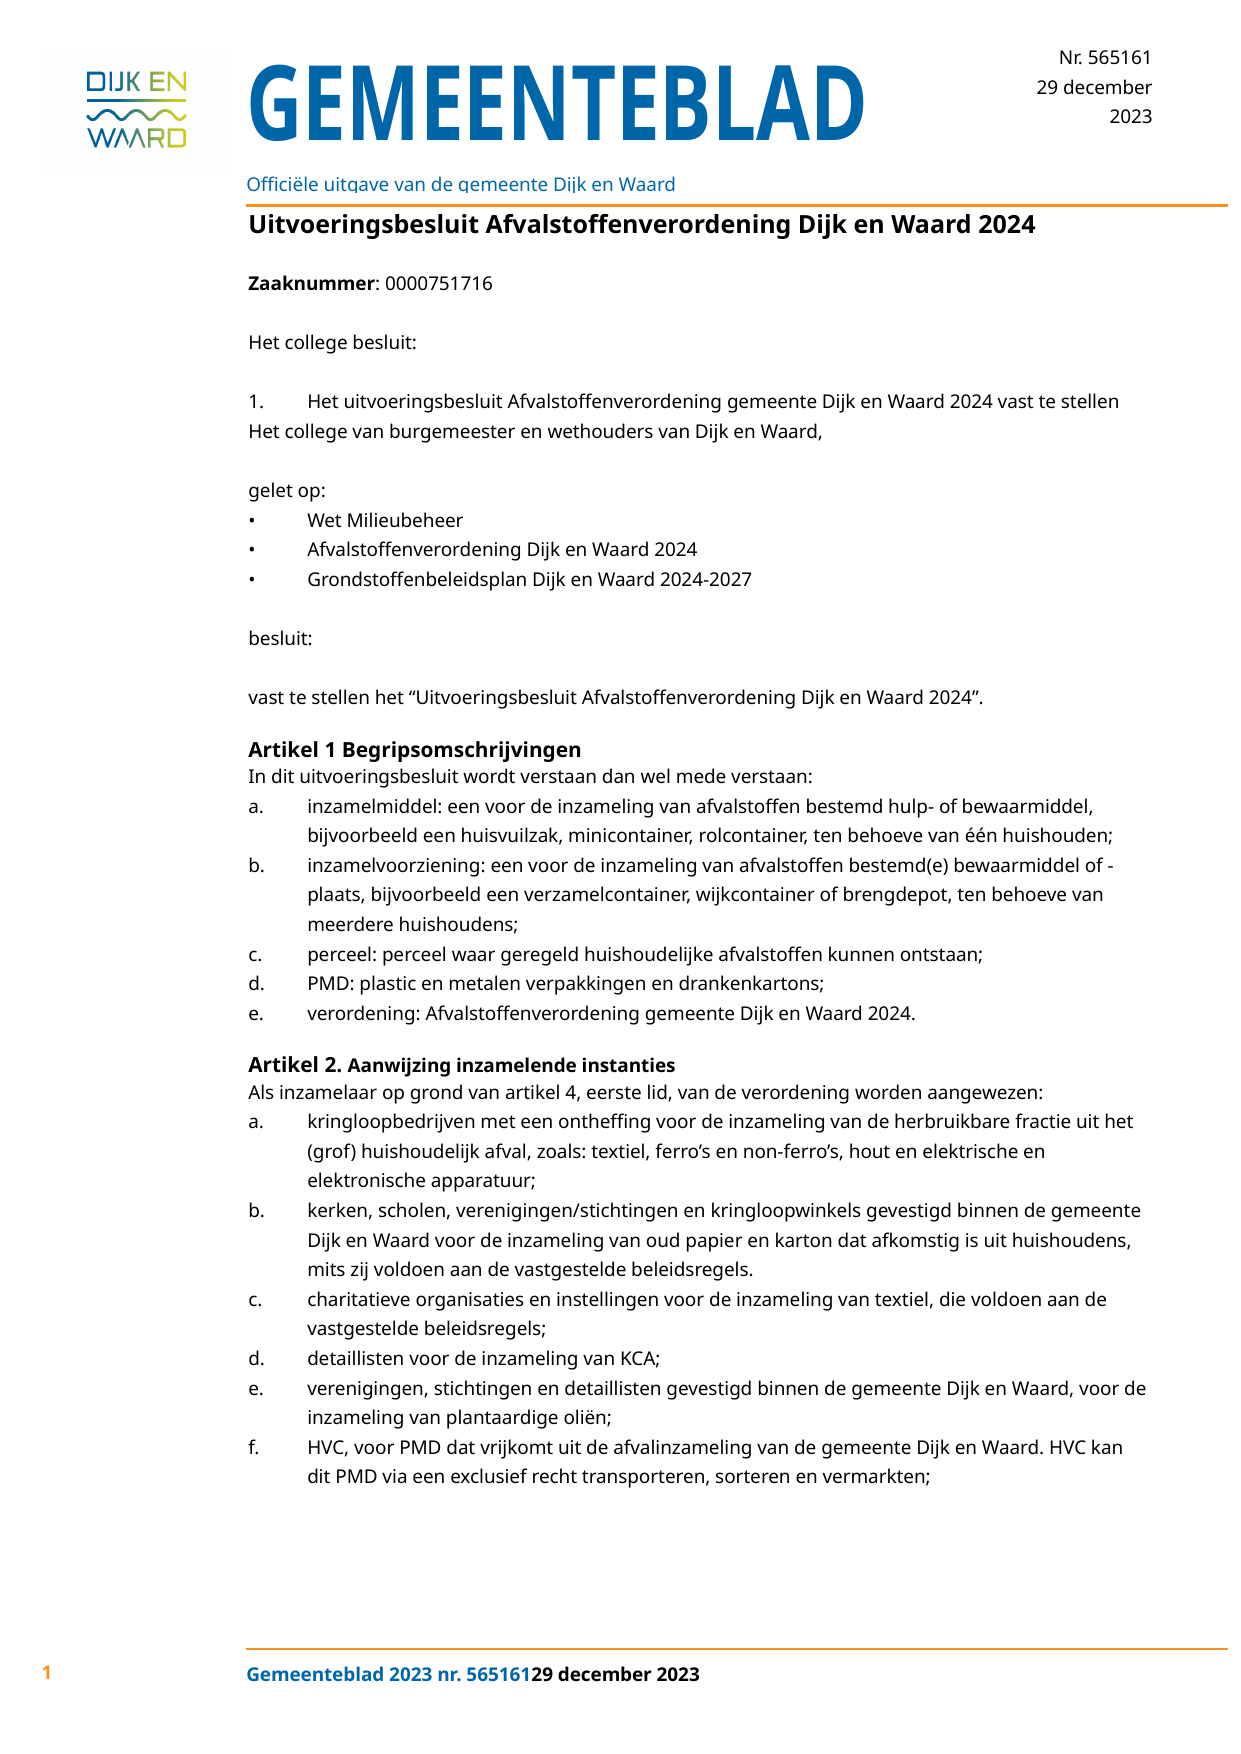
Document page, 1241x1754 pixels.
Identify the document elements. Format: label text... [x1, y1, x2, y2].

text Artikel 2. Aanwijzing inzamelende instanties [248, 1050, 1152, 1079]
list verordening: Afvalstoffenverordening gemeente Dijk en Waard 2024. [248, 1000, 1152, 1026]
list detaillisten voor de inzameling van KCA; [248, 1345, 1152, 1371]
text Het college besluit: [248, 329, 1152, 355]
text gelet op: [248, 477, 1152, 503]
list verenigingen, stichtingen en detaillisten gevestigd binnen de gemeente Dijk en Waard, voor de inzameling van plantaardige oliën; [248, 1375, 1152, 1430]
list kringloopbedrijven met een ontheffing voor de inzameling van de herbruikbare fractie uit het (grof) huishoudelijk afval, zoals: textiel, ferro’s en non-ferro’s, hout en elektrische en elektronische apparatuur; [248, 1108, 1152, 1193]
text Artikel 1 Begripsomschrijvingen [248, 735, 1152, 763]
text Als inzamelaar op grond van artikel 4, eerste lid, van de verordening worden aangewezen: [248, 1079, 1152, 1104]
list Het uitvoeringsbesluit Afvalstoffenverordening gemeente Dijk en Waard 2024 vast te stellen [248, 389, 1152, 414]
list kerken, scholen, verenigingen/stichtingen en kringloopwinkels gevestigd binnen de gemeente Dijk en Waard voor de inzameling van oud papier en karton dat afkomstig is uit huishoudens, mits zij voldoen aan de vastgestelde beleidsregels. [248, 1197, 1152, 1282]
list Grondstoffenbeleidsplan Dijk en Waard 2024-2027 [248, 566, 1152, 592]
text Uitvoeringsbesluit Afvalstoffenverordening Dijk en Waard 2024 [248, 207, 1152, 241]
list PMD: plastic en metalen verpakkingen en drankenkartons; [248, 970, 1152, 996]
list charitatieve organisaties en instellingen voor de inzameling van textiel, die voldoen aan de vastgestelde beleidsregels; [248, 1286, 1152, 1341]
list Wet Milieubeheer [248, 507, 1152, 533]
list Afvalstoffenverordening Dijk en Waard 2024 [248, 537, 1152, 562]
text besluit: [248, 625, 1152, 651]
list HVC, voor PMD dat vrijkomt uit de afvalinzameling van de gemeente Dijk en Waard. HVC kan dit PMD via een exclusief recht transporteren, sorteren en vermarkten; [248, 1434, 1152, 1489]
list perceel: perceel waar geregeld huishoudelijke afvalstoffen kunnen ontstaan; [248, 941, 1152, 967]
picture [41, 47, 231, 172]
list inzamelmiddel: een voor de inzameling van afvalstoffen bestemd hulp- of bewaarmiddel, bijvoorbeeld een huisvuilzak, minicontainer, rolcontainer, ten behoeve van één huishouden; [248, 793, 1152, 848]
text In dit uitvoeringsbesluit wordt verstaan dan wel mede verstaan: [248, 763, 1152, 789]
text Het college van burgemeester en wethouders van Dijk en Waard, [248, 418, 1152, 444]
text vast te stellen het “Uitvoeringsbesluit Afvalstoffenverordening Dijk en Waard 2024”. [248, 684, 1152, 710]
text Zaaknummer: 0000751716 [248, 270, 1152, 296]
list inzamelvoorziening: een voor de inzameling van afvalstoffen bestemd(e) bewaarmiddel of -plaats, bijvoorbeeld een verzamelcontainer, wijkcontainer of brengdepot, ten behoeve van meerdere huishoudens; [248, 852, 1152, 937]
